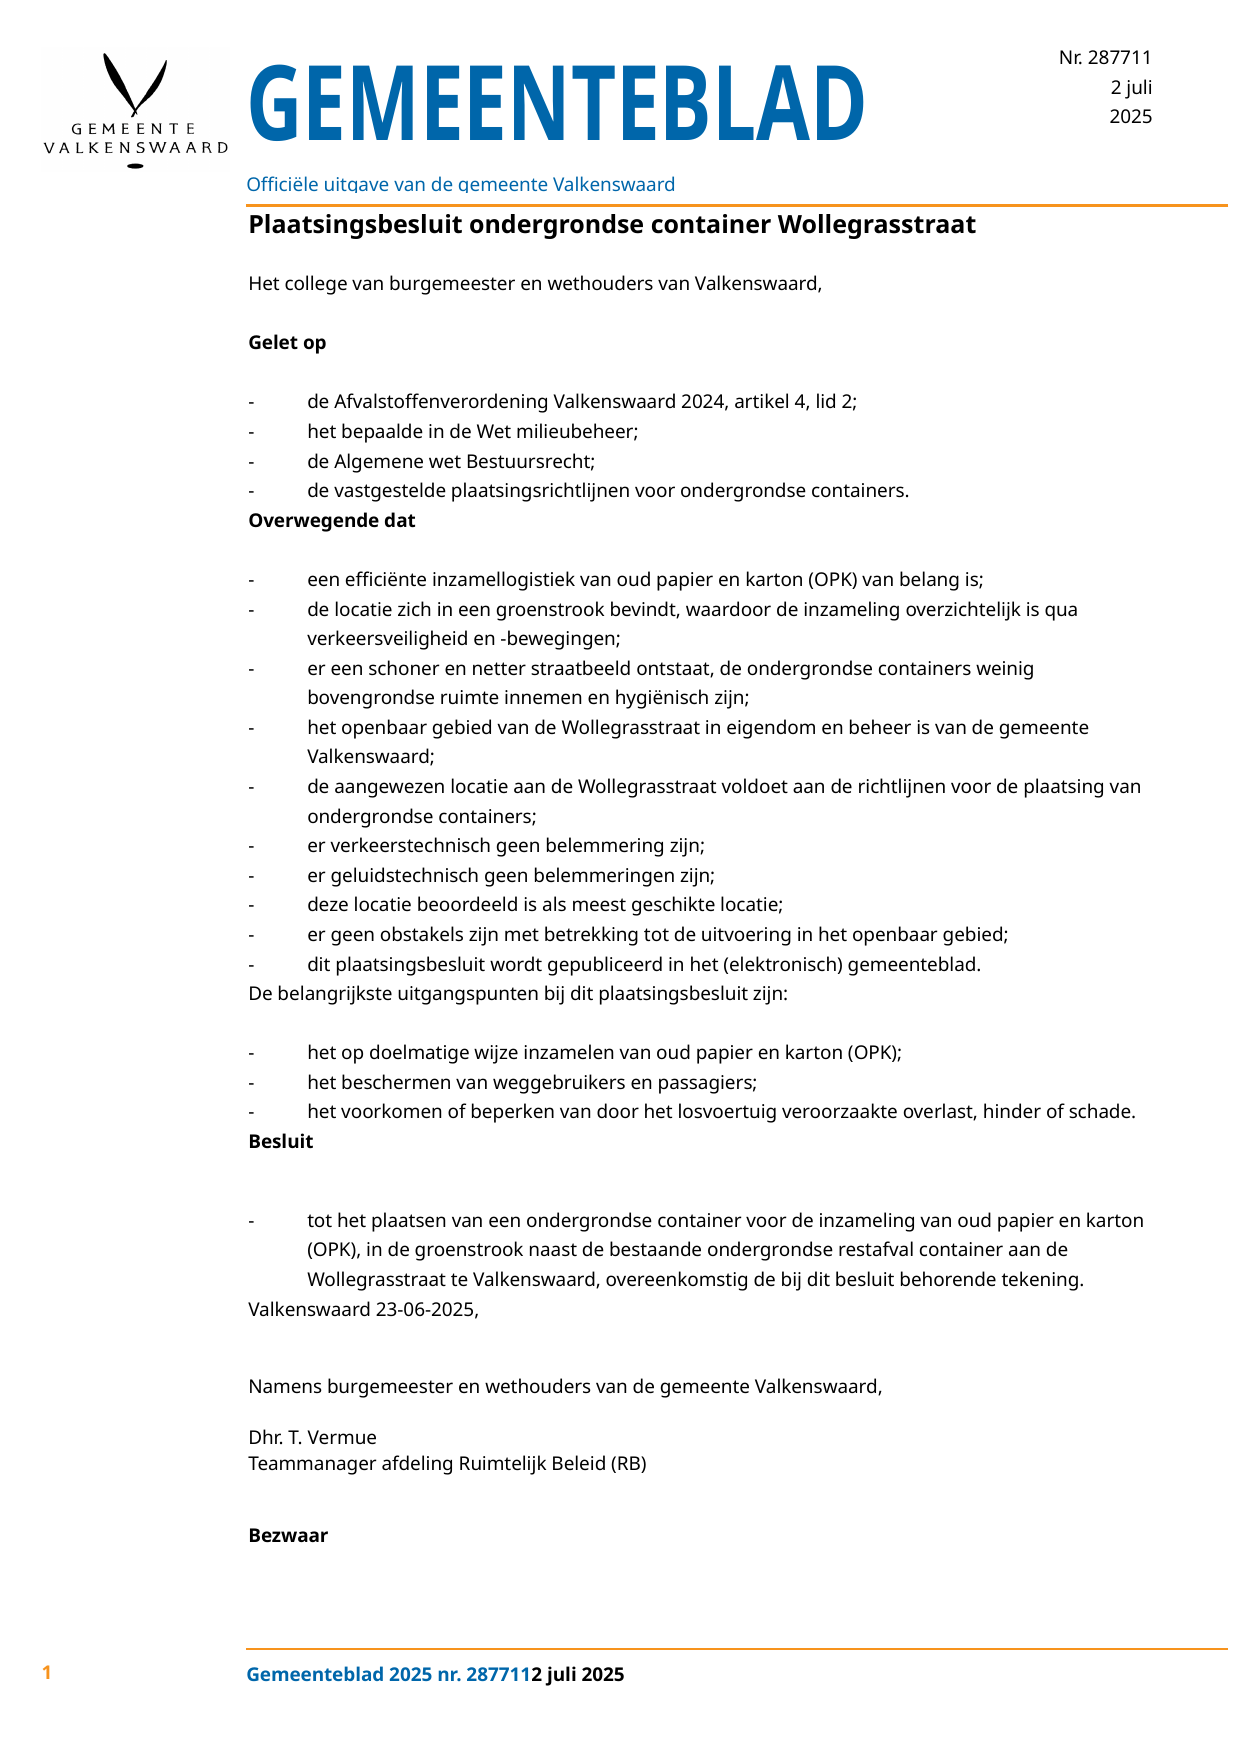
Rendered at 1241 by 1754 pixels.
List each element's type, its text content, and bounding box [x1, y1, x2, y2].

list het voorkomen of beperken van door het losvoertuig veroorzaakte overlast, hinder of schade. [248, 1099, 1152, 1124]
text Plaatsingsbesluit ondergrondse container Wollegrasstraat [248, 207, 1152, 241]
list er verkeerstechnisch geen belemmering zijn; [248, 832, 1152, 858]
list er geluidstechnisch geen belemmeringen zijn; [248, 862, 1152, 888]
list het beschermen van weggebruikers en passagiers; [248, 1069, 1152, 1095]
text Teammanager afdeling Ruimtelijk Beleid (RB) [248, 1450, 1152, 1476]
text Overwegende dat [248, 507, 1152, 533]
list het openbaar gebied van de Wollegrasstraat in eigendom en beheer is van de gemeente Valkenswaard; [248, 714, 1152, 769]
list er een schoner en netter straatbeeld ontstaat, de ondergrondse containers weinig bovengrondse ruimte innemen en hygiënisch zijn; [248, 655, 1152, 710]
list de aangewezen locatie aan de Wollegrasstraat voldoet aan de richtlijnen voor de plaatsing van ondergrondse containers; [248, 773, 1152, 828]
list een efficiënte inzamellogistiek van oud papier en karton (OPK) van belang is; [248, 566, 1152, 592]
list er geen obstakels zijn met betrekking tot de uitvoering in het openbaar gebied; [248, 921, 1152, 947]
text Valkenswaard 23-06-2025, [248, 1296, 1152, 1322]
list de Algemene wet Bestuursrecht; [248, 448, 1152, 473]
list de Afvalstoffenverordening Valkenswaard 2024, artikel 4, lid 2; [248, 389, 1152, 414]
text Gelet op [248, 329, 1152, 355]
list deze locatie beoordeeld is als meest geschikte locatie; [248, 892, 1152, 917]
list tot het plaatsen van een ondergrondse container voor de inzameling van oud papier en karton (OPK), in de groenstrook naast de bestaande ondergrondse restafval container aan de Wollegrasstraat te Valkenswaard, overeenkomstig de bij dit besluit behorende tekening. [248, 1207, 1152, 1292]
list dit plaatsingsbesluit wordt gepubliceerd in het (elektronisch) gemeenteblad. [248, 951, 1152, 976]
list het bepaalde in de Wet milieubeheer; [248, 418, 1152, 444]
list het op doelmatige wijze inzamelen van oud papier en karton (OPK); [248, 1039, 1152, 1065]
list de locatie zich in een groenstrook bevindt, waardoor de inzameling overzichtelijk is qua verkeersveiligheid en -bewegingen; [248, 596, 1152, 651]
picture [41, 47, 231, 172]
text Bezwaar [248, 1522, 1152, 1548]
text Besluit [248, 1128, 1152, 1154]
text Het college van burgemeester en wethouders van Valkenswaard, [248, 270, 1152, 296]
text Dhr. T. Vermue [248, 1424, 1152, 1450]
list de vastgestelde plaatsingsrichtlijnen voor ondergrondse containers. [248, 477, 1152, 503]
text Namens burgemeester en wethouders van de gemeente Valkenswaard, [248, 1373, 1152, 1399]
text De belangrijkste uitgangspunten bij dit plaatsingsbesluit zijn: [248, 980, 1152, 1006]
